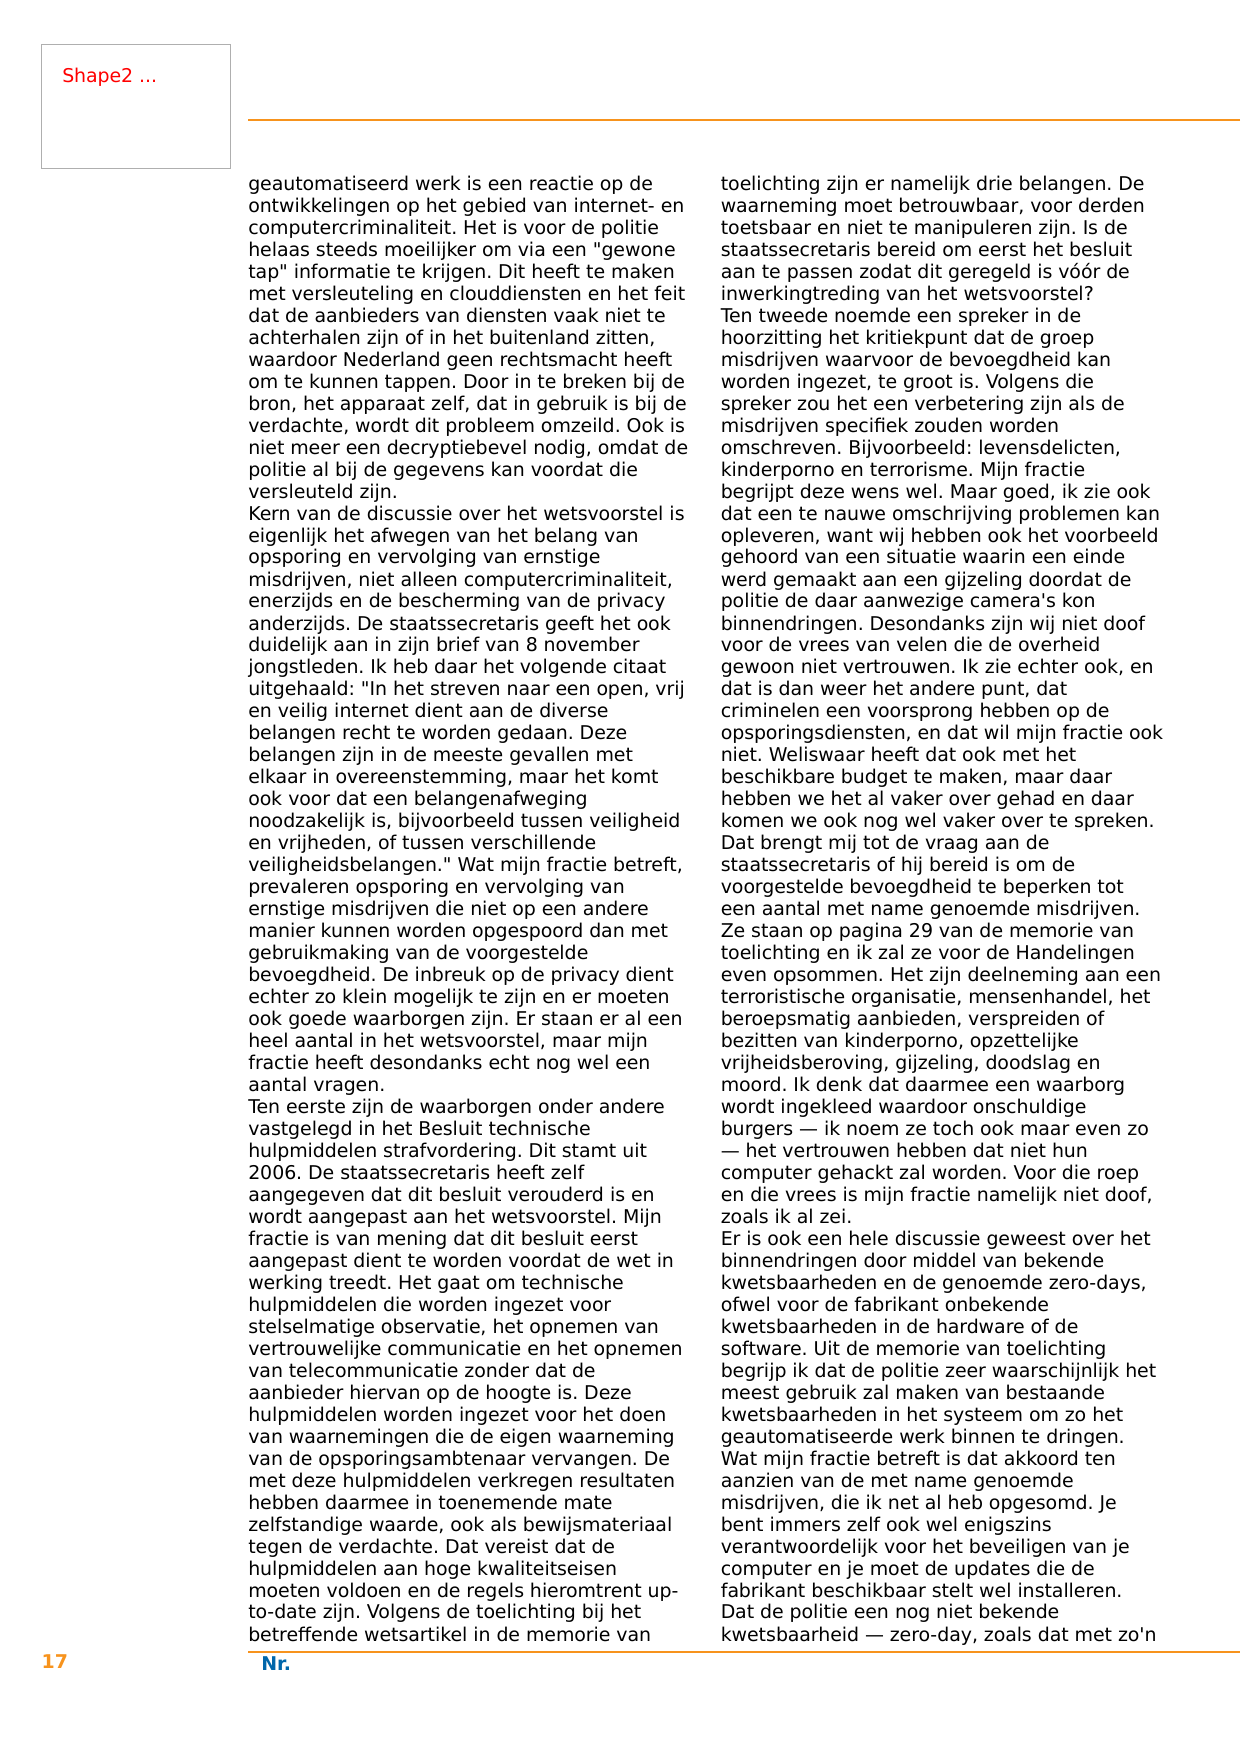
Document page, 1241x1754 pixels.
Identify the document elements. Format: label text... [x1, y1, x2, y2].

text Er is ook een hele discussie geweest over het binnendringen door middel van bekende kwetsbaarheden en de genoemde zero-days, ofwel voor de fabrikant onbekende kwetsbaarheden in de hardware of de software. Uit de memorie van toelichting begrijp ik dat de politie zeer waarschijnlijk het meest gebruik zal maken van bestaande kwetsbaarheden in het systeem om zo het geautomatiseerde werk binnen te dringen. Wat mijn fractie betreft is dat akkoord ten aanzien van de met name genoemde misdrijven, die ik net al heb opgesomd. Je bent immers zelf ook wel enigszins verantwoordelijk voor het beveiligen van je computer en je moet de updates die de fabrikant beschikbaar stelt wel installeren. [721, 1228, 1163, 1601]
text Dat de politie een nog niet bekende kwetsbaarheid — zero-day, zoals dat met zo'n [721, 1601, 1163, 1645]
text Kern van de discussie over het wetsvoorstel is eigenlijk het afwegen van het belang van opsporing en vervolging van ernstige misdrijven, niet alleen computercriminaliteit, enerzijds en de bescherming van de privacy anderzijds. De staatssecretaris geeft het ook duidelijk aan in zijn brief van 8 november jongstleden. Ik heb daar het volgende citaat uitgehaald: "In het streven naar een open, vrij en veilig internet dient aan de diverse belangen recht te worden gedaan. Deze belangen zijn in de meeste gevallen met elkaar in overeenstemming, maar het komt ook voor dat een belangenafweging noodzakelijk is, bijvoorbeeld tussen veiligheid en vrijheden, of tussen verschillende veiligheidsbelangen." Wat mijn fractie betreft, prevaleren opsporing en vervolging van ernstige misdrijven die niet op een andere manier kunnen worden opgespoord dan met gebruikmaking van de voorgestelde bevoegdheid. De inbreuk op de privacy dient echter zo klein mogelijk te zijn en er moeten ook goede waarborgen zijn. Er staan er al een heel aantal in het wetsvoorstel, maar mijn fractie heeft desondanks echt nog wel een aantal vragen. [248, 502, 691, 1096]
text Ten eerste zijn de waarborgen onder andere vastgelegd in het Besluit technische hulpmiddelen strafvordering. Dit stamt uit 2006. De staatssecretaris heeft zelf aangegeven dat dit besluit verouderd is en wordt aangepast aan het wetsvoorstel. Mijn fractie is van mening dat dit besluit eerst aangepast dient te worden voordat de wet in werking treedt. Het gaat om technische hulpmiddelen die worden ingezet voor stelselmatige observatie, het opnemen van vertrouwelijke communicatie en het opnemen van telecommunicatie zonder dat de aanbieder hiervan op de hoogte is. Deze hulpmiddelen worden ingezet voor het doen van waarnemingen die de eigen waarneming van de opsporingsambtenaar vervangen. De met deze hulpmiddelen verkregen resultaten hebben daarmee in toenemende mate zelfstandige waarde, ook als bewijsmateriaal tegen de verdachte. Dat vereist dat de hulpmiddelen aan hoge kwaliteitseisen moeten voldoen en de regels hieromtrent up-to-date zijn. Volgens de toelichting bij het betreffende wetsartikel in de memorie van [248, 1096, 691, 1645]
text Dat brengt mij tot de vraag aan de staatssecretaris of hij bereid is om de voorgestelde bevoegdheid te beperken tot een aantal met name genoemde misdrijven. Ze staan op pagina 29 van de memorie van toelichting en ik zal ze voor de Handelingen even opsommen. Het zijn deelneming aan een terroristische organisatie, mensenhandel, het beroepsmatig aanbieden, verspreiden of bezitten van kinderporno, opzettelijke vrijheidsberoving, gijzeling, doodslag en moord. Ik denk dat daarmee een waarborg wordt ingekleed waardoor onschuldige burgers — ik noem ze toch ook maar even zo — het vertrouwen hebben dat niet hun computer gehackt zal worden. Voor die roep en die vrees is mijn fractie namelijk niet doof, zoals ik al zei. [721, 832, 1163, 1228]
text Ten tweede noemde een spreker in de hoorzitting het kritiekpunt dat de groep misdrijven waarvoor de bevoegdheid kan worden ingezet, te groot is. Volgens die spreker zou het een verbetering zijn als de misdrijven specifiek zouden worden omschreven. Bijvoorbeeld: levensdelicten, kinderporno en terrorisme. Mijn fractie begrijpt deze wens wel. Maar goed, ik zie ook dat een te nauwe omschrijving problemen kan opleveren, want wij hebben ook het voorbeeld gehoord van een situatie waarin een einde werd gemaakt aan een gijzeling doordat de politie de daar aanwezige camera's kon binnendringen. Desondanks zijn wij niet doof voor de vrees van velen die de overheid gewoon niet vertrouwen. Ik zie echter ook, en dat is dan weer het andere punt, dat criminelen een voorsprong hebben op de opsporingsdiensten, en dat wil mijn fractie ook niet. Weliswaar heeft dat ook met het beschikbare budget te maken, maar daar hebben we het al vaker over gehad en daar komen we ook nog wel vaker over te spreken. [721, 305, 1163, 832]
text toelichting zijn er namelijk drie belangen. De waarneming moet betrouwbaar, voor derden toetsbaar en niet te manipuleren zijn. Is de staatssecretaris bereid om eerst het besluit aan te passen zodat dit geregeld is vóór de inwerkingtreding van het wetsvoorstel? [721, 173, 1163, 305]
text geautomatiseerd werk is een reactie op de ontwikkelingen op het gebied van internet- en computercriminaliteit. Het is voor de politie helaas steeds moeilijker om via een "gewone tap" informatie te krijgen. Dit heeft te maken met versleuteling en clouddiensten en het feit dat de aanbieders van diensten vaak niet te achterhalen zijn of in het buitenland zitten, waardoor Nederland geen rechtsmacht heeft om te kunnen tappen. Door in te breken bij de bron, het apparaat zelf, dat in gebruik is bij de verdachte, wordt dit probleem omzeild. Ook is niet meer een decryptiebevel nodig, omdat de politie al bij de gegevens kan voordat die versleuteld zijn. [248, 173, 691, 502]
